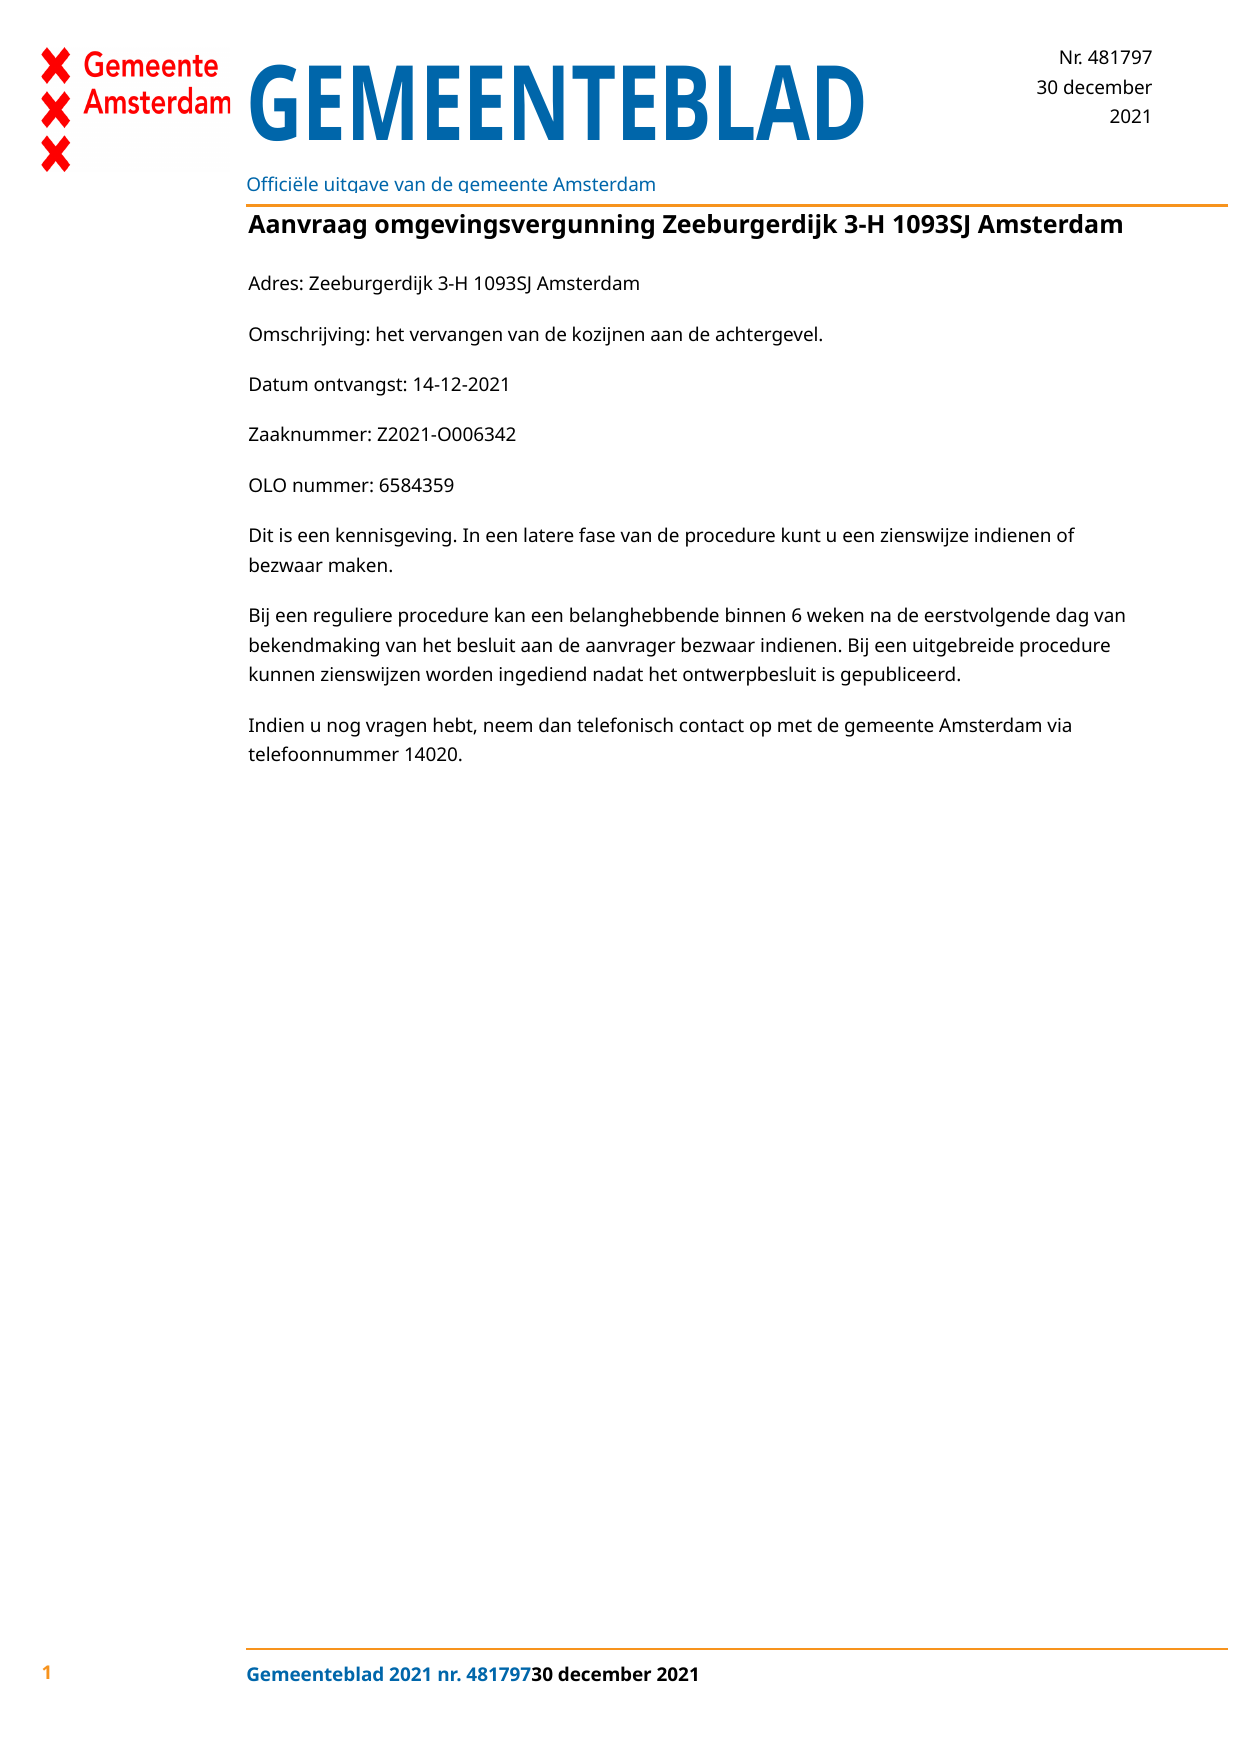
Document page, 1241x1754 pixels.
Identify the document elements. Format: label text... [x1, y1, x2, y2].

text OLO nummer: 6584359 [248, 472, 1152, 498]
text Bij een reguliere procedure kan een belanghebbende binnen 6 weken na de eerstvolgende dag van bekendmaking van het besluit aan de aanvrager bezwaar indienen. Bij een uitgebreide procedure kunnen zienswijzen worden ingediend nadat het ontwerpbesluit is gepubliceerd. [248, 602, 1152, 687]
picture [41, 47, 231, 172]
text Omschrijving: het vervangen van de kozijnen aan de achtergevel. [248, 321, 1152, 346]
text Datum ontvangst: 14-12-2021 [248, 371, 1152, 397]
text Indien u nog vragen hebt, neem dan telefonisch contact op met de gemeente Amsterdam via telefoonnummer 14020. [248, 712, 1152, 767]
text Dit is een kennisgeving. In een latere fase van de procedure kunt u een zienswijze indienen of bezwaar maken. [248, 522, 1152, 578]
text Aanvraag omgevingsvergunning Zeeburgerdijk 3-H 1093SJ Amsterdam [248, 207, 1152, 241]
text Adres: Zeeburgerdijk 3-H 1093SJ Amsterdam [248, 270, 1152, 296]
text Zaaknummer: Z2021-O006342 [248, 422, 1152, 447]
